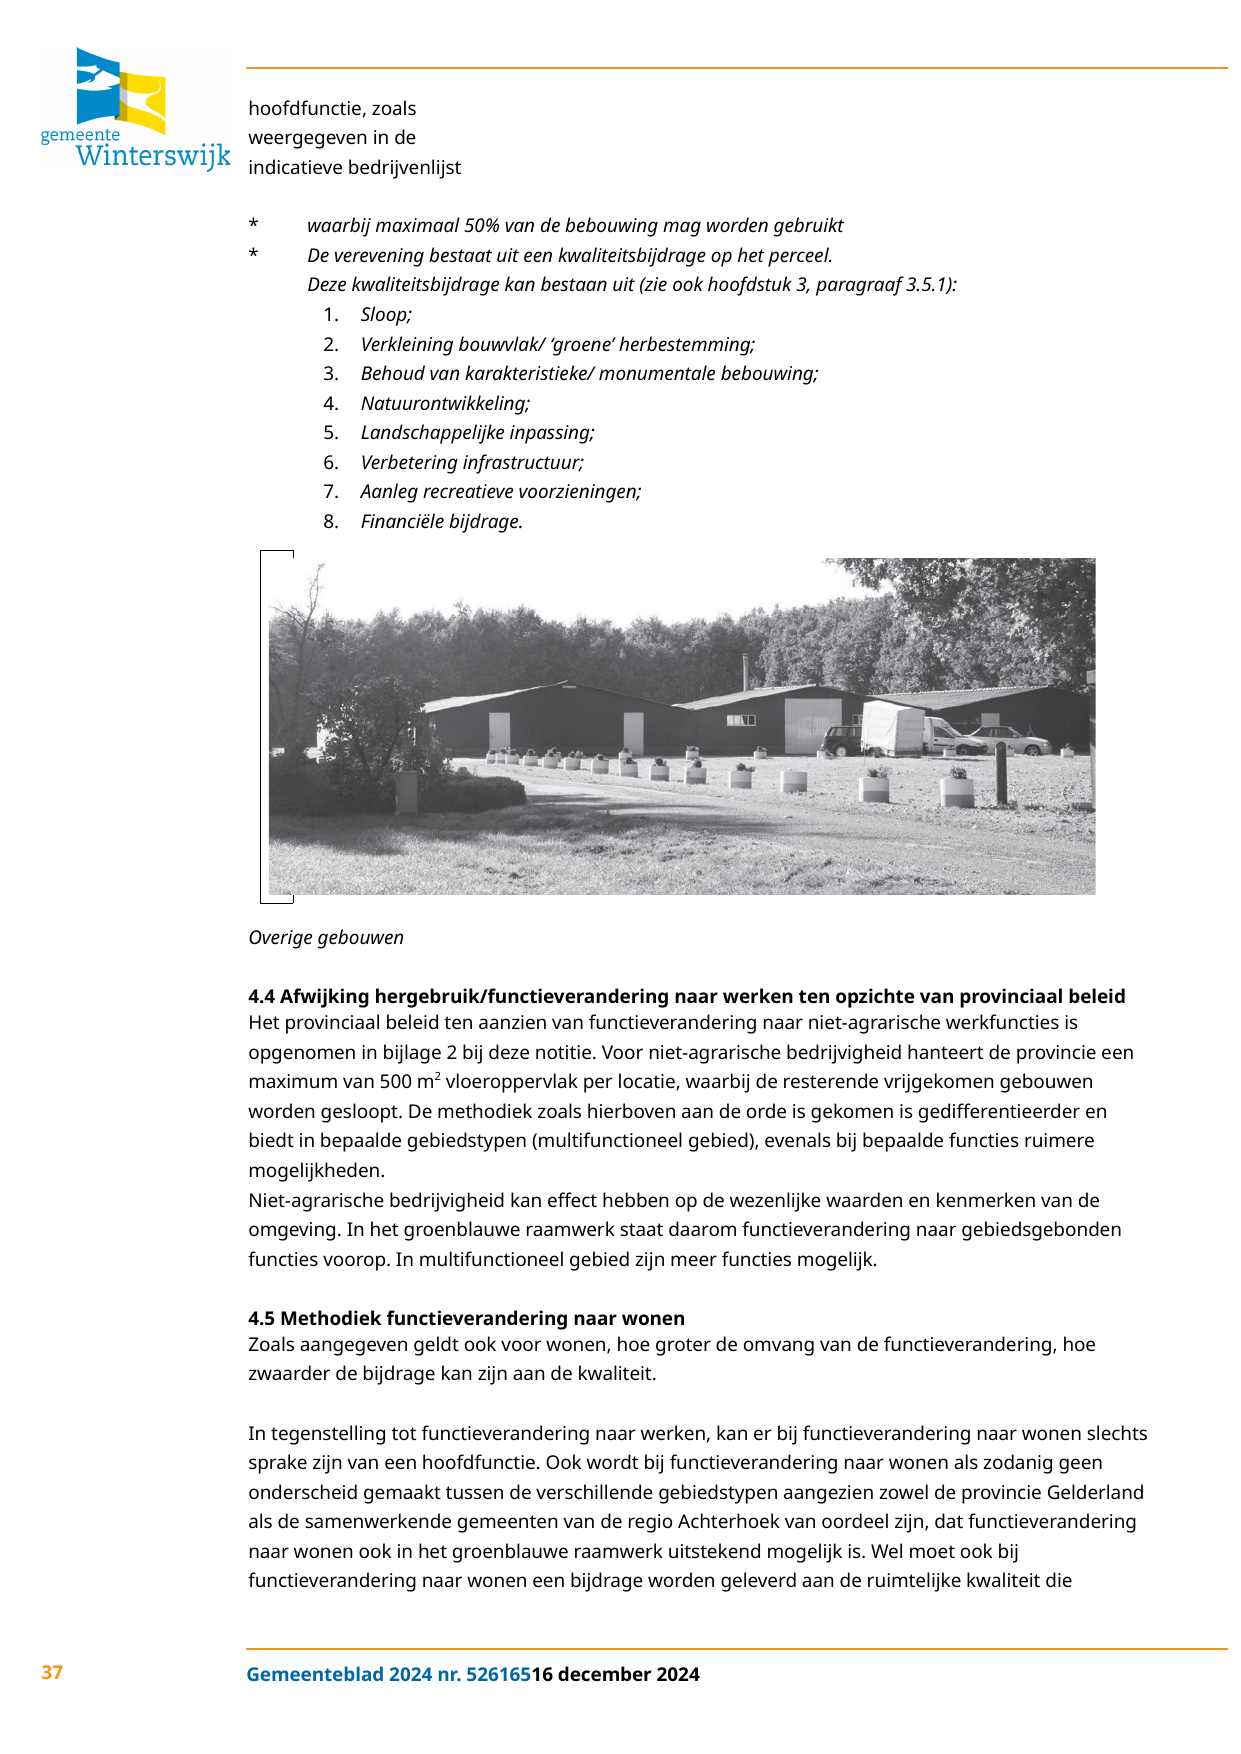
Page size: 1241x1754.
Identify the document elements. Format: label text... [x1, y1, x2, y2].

text Niet-agrarische bedrijvigheid kan effect hebben op de wezenlijke waarden en kenmerken van de omgeving. In het groenblauwe raamwerk staat daarom functieverandering naar gebiedsgebonden functies voorop. In multifunctioneel gebied zijn meer functies mogelijk. [248, 1187, 1152, 1272]
picture [225, 153, 231, 162]
list Verkleining bouwvlak/ ‘groene’ herbestemming; [323, 331, 1152, 357]
list Natuurontwikkeling; [323, 390, 1152, 416]
picture [268, 558, 1096, 895]
list Deze kwaliteitsbijdrage kan bestaan uit (zie ook hoofdstuk 3, paragraaf 3.5.1): [248, 272, 1152, 297]
text Zoals aangegeven geldt ook voor wonen, hoe groter de omvang van de functieverandering, hoe zwaarder de bijdrage kan zijn aan de kwaliteit. [248, 1331, 1152, 1386]
table_cell [700, 95, 926, 180]
list Aanleg recreatieve voorzieningen; [323, 479, 1152, 504]
list waarbij maximaal 50% van de bebouwing mag worden gebruikt [248, 212, 1152, 238]
table_cell [926, 95, 1152, 180]
picture [41, 47, 231, 172]
list Behoud van karakteristieke/ monumentale bebouwing; [323, 360, 1152, 386]
table_cell [474, 95, 700, 180]
list Verbetering infrastructuur; [323, 449, 1152, 475]
list Landschappelijke inpassing; [323, 419, 1152, 445]
list Sloop; [323, 301, 1152, 327]
list Financiële bijdrage. [323, 508, 1152, 534]
text 4.5 Methodiek functieverandering naar wonen [248, 1305, 1152, 1331]
table_cell hoofdfunctie, zoals weergegeven in de indicatieve bedrijvenlijst [248, 95, 474, 180]
list De verevening bestaat uit een kwaliteitsbijdrage op het perceel. [248, 242, 1152, 268]
text Het provinciaal beleid ten aanzien van functieverandering naar niet-agrarische werkfuncties is opgenomen in bijlage 2 bij deze notitie. Voor niet-agrarische bedrijvigheid hanteert de provincie een maximum van 500 m2 vloeroppervlak per locatie, waarbij de resterende vrijgekomen gebouwen worden gesloopt. De methodiek zoals hierboven aan de orde is gekomen is gedifferentieerder en biedt in bepaalde gebiedstypen (multifunctioneel gebied), evenals bij bepaalde functies ruimere mogelijkheden. [248, 1009, 1152, 1183]
text In tegenstelling tot functieverandering naar werken, kan er bij functieverandering naar wonen slechts sprake zijn van een hoofdfunctie. Ook wordt bij functieverandering naar wonen als zodanig geen onderscheid gemaakt tussen de verschillende gebiedstypen aangezien zowel de provincie Gelderland als de samenwerkende gemeenten van de regio Achterhoek van oordeel zijn, dat functieverandering naar wonen ook in het groenblauwe raamwerk uitstekend mogelijk is. Wel moet ook bij functieverandering naar wonen een bijdrage worden geleverd aan de ruimtelijke kwaliteit die [248, 1420, 1152, 1593]
text Overige gebouwen [248, 924, 1152, 950]
text 4.4 Afwijking hergebruik/functieverandering naar werken ten opzichte van provinciaal beleid [248, 984, 1152, 1009]
